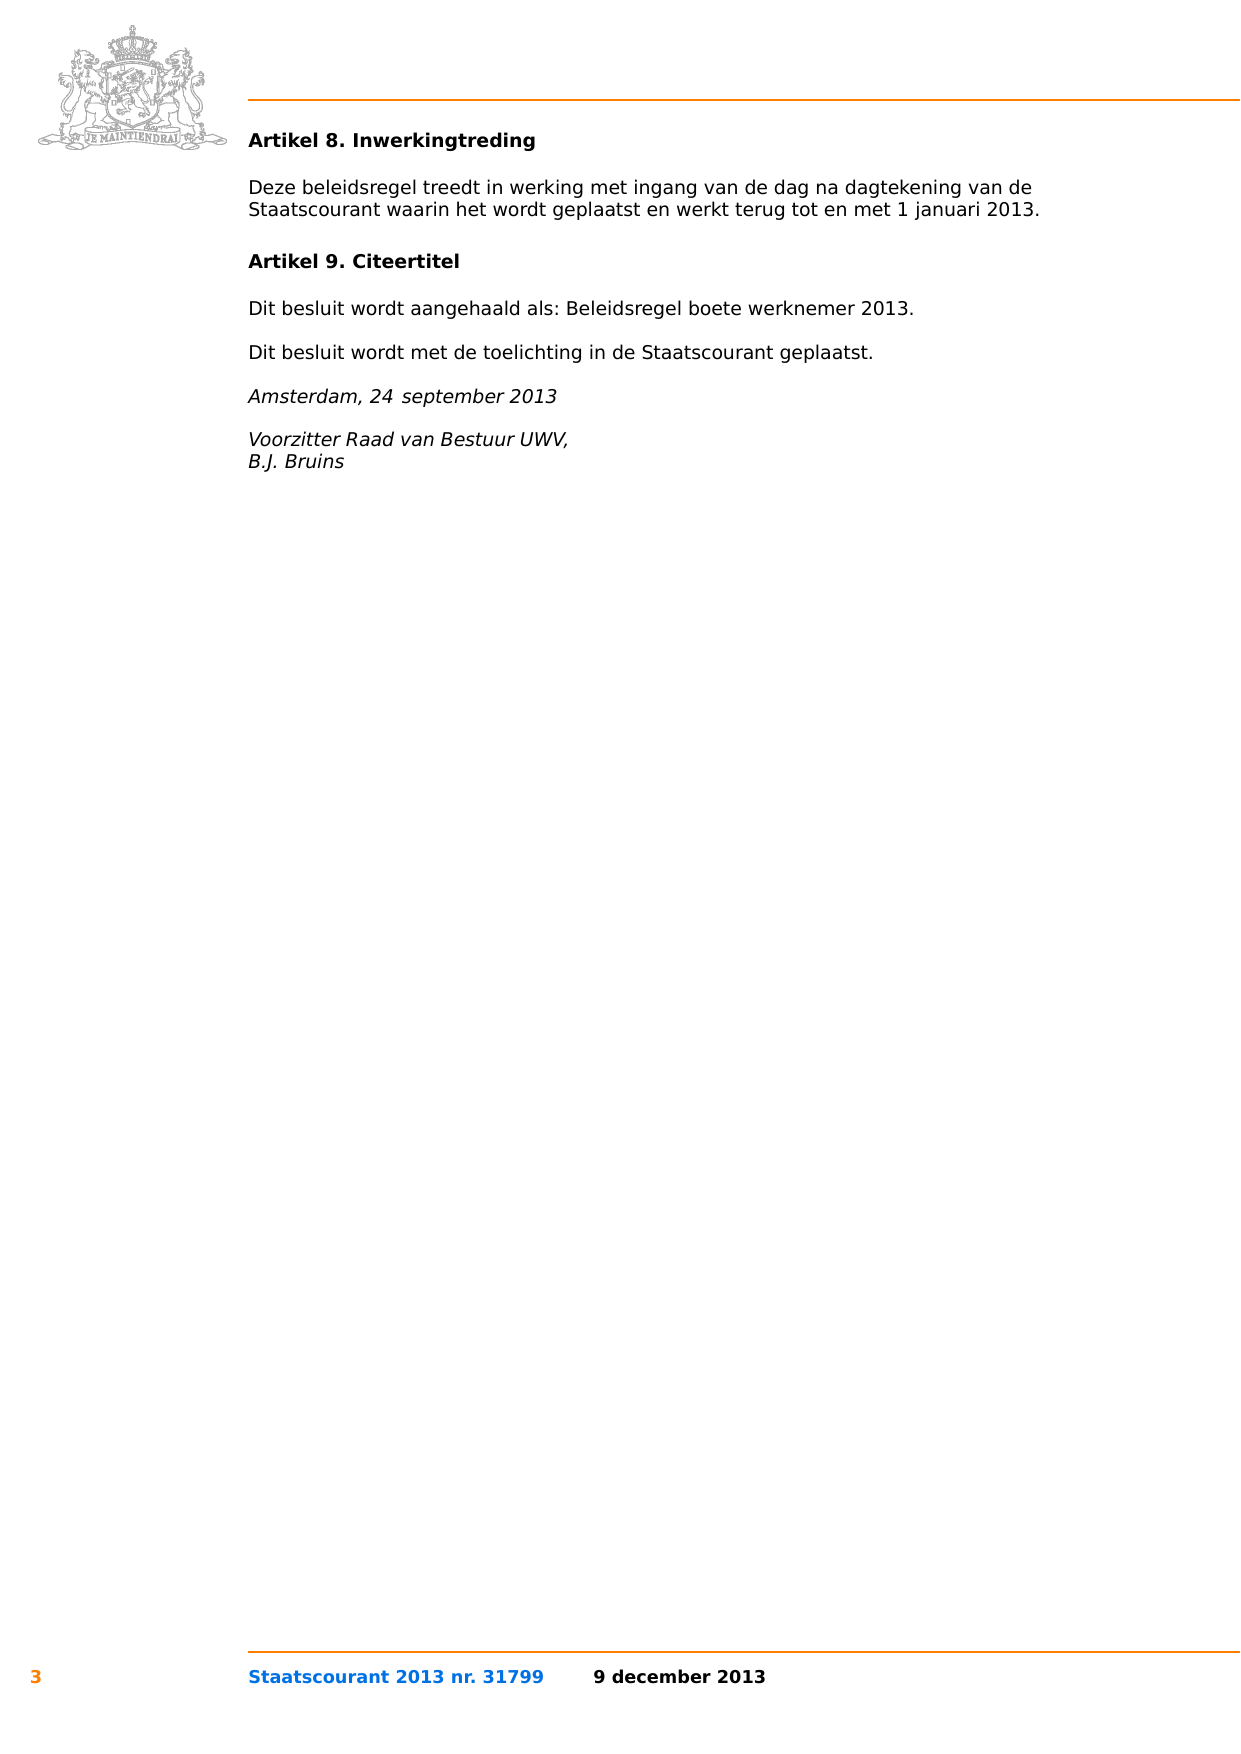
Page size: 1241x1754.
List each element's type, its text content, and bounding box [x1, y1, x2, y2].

text Amsterdam, 24 september 2013 [248, 386, 1163, 407]
picture [38, 25, 227, 150]
text Dit besluit wordt met de toelichting in de Staatscourant geplaatst. [248, 342, 1163, 364]
text Dit besluit wordt aangehaald als: Beleidsregel boete werknemer 2013. [248, 298, 1163, 320]
text Deze beleidsregel treedt in werking met ingang van de dag na dagtekening van de Staatscourant waarin het wordt geplaatst en werkt terug tot en met 1 januari 2013. [248, 177, 1163, 221]
subtitle Artikel 9. Citeertitel [248, 251, 1163, 273]
text Voorzitter Raad van Bestuur UWV, B.J. Bruins [248, 429, 1163, 473]
subtitle Artikel 8. Inwerkingtreding [248, 130, 1163, 152]
